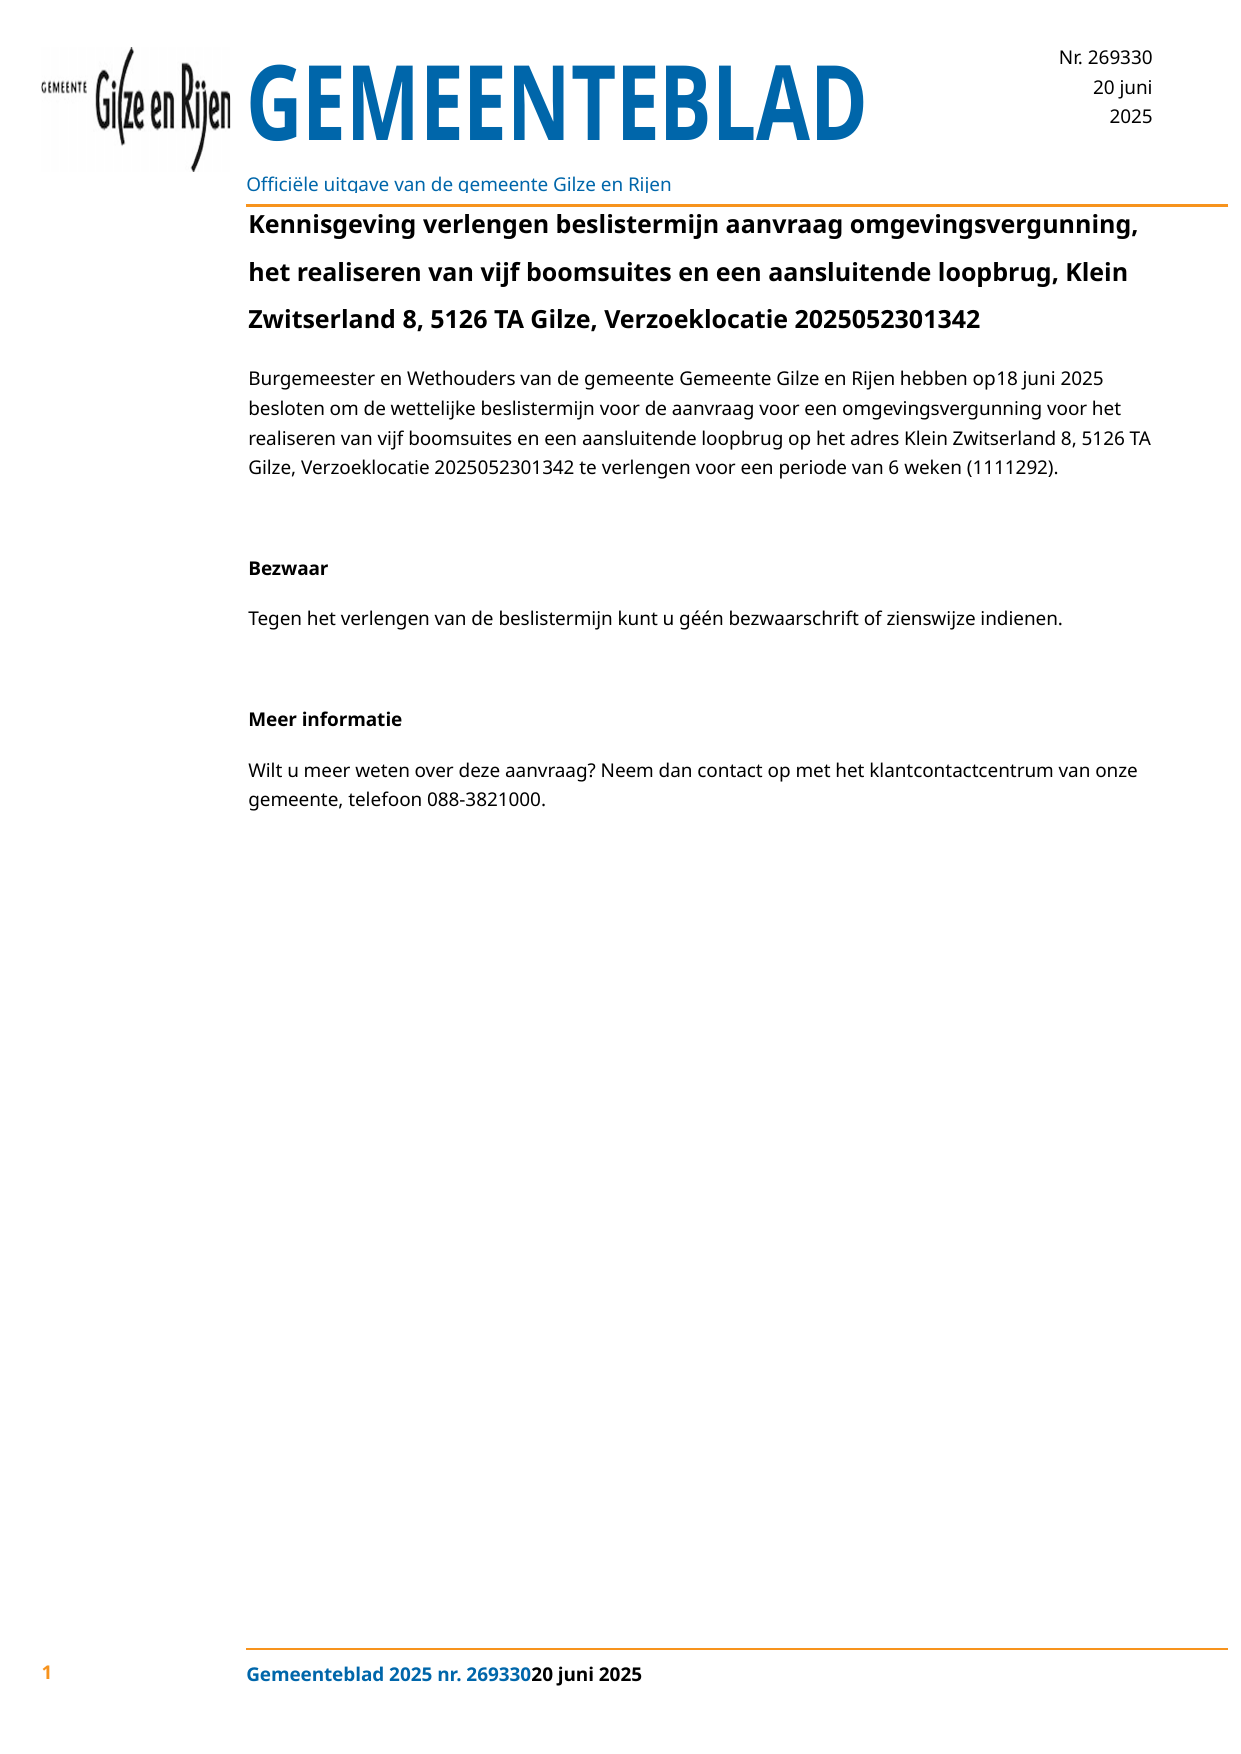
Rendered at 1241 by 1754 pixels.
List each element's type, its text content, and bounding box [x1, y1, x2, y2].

text Kennisgeving verlengen beslistermijn aanvraag omgevingsvergunning, het realiseren van vijf boomsuites en een aansluitende loopbrug, Klein Zwitserland 8, 5126 TA Gilze, Verzoeklocatie 2025052301342 [248, 207, 1152, 336]
text Burgemeester en Wethouders van de gemeente Gemeente Gilze en Rijen hebben op18 juni 2025 besloten om de wettelijke beslistermijn voor de aanvraag voor een omgevingsvergunning voor het realiseren van vijf boomsuites en een aansluitende loopbrug op het adres Klein Zwitserland 8, 5126 TA Gilze, Verzoeklocatie 2025052301342 te verlengen voor een periode van 6 weken (1111292). [248, 366, 1152, 480]
text Meer informatie [248, 706, 1152, 732]
text Tegen het verlengen van de beslistermijn kunt u géén bezwaarschrift of zienswijze indienen. [248, 606, 1152, 631]
picture [41, 47, 231, 172]
text Bezwaar [248, 555, 1152, 581]
text Wilt u meer weten over deze aanvraag? Neem dan contact op met het klantcontactcentrum van onze gemeente, telefoon 088-3821000. [248, 757, 1152, 812]
